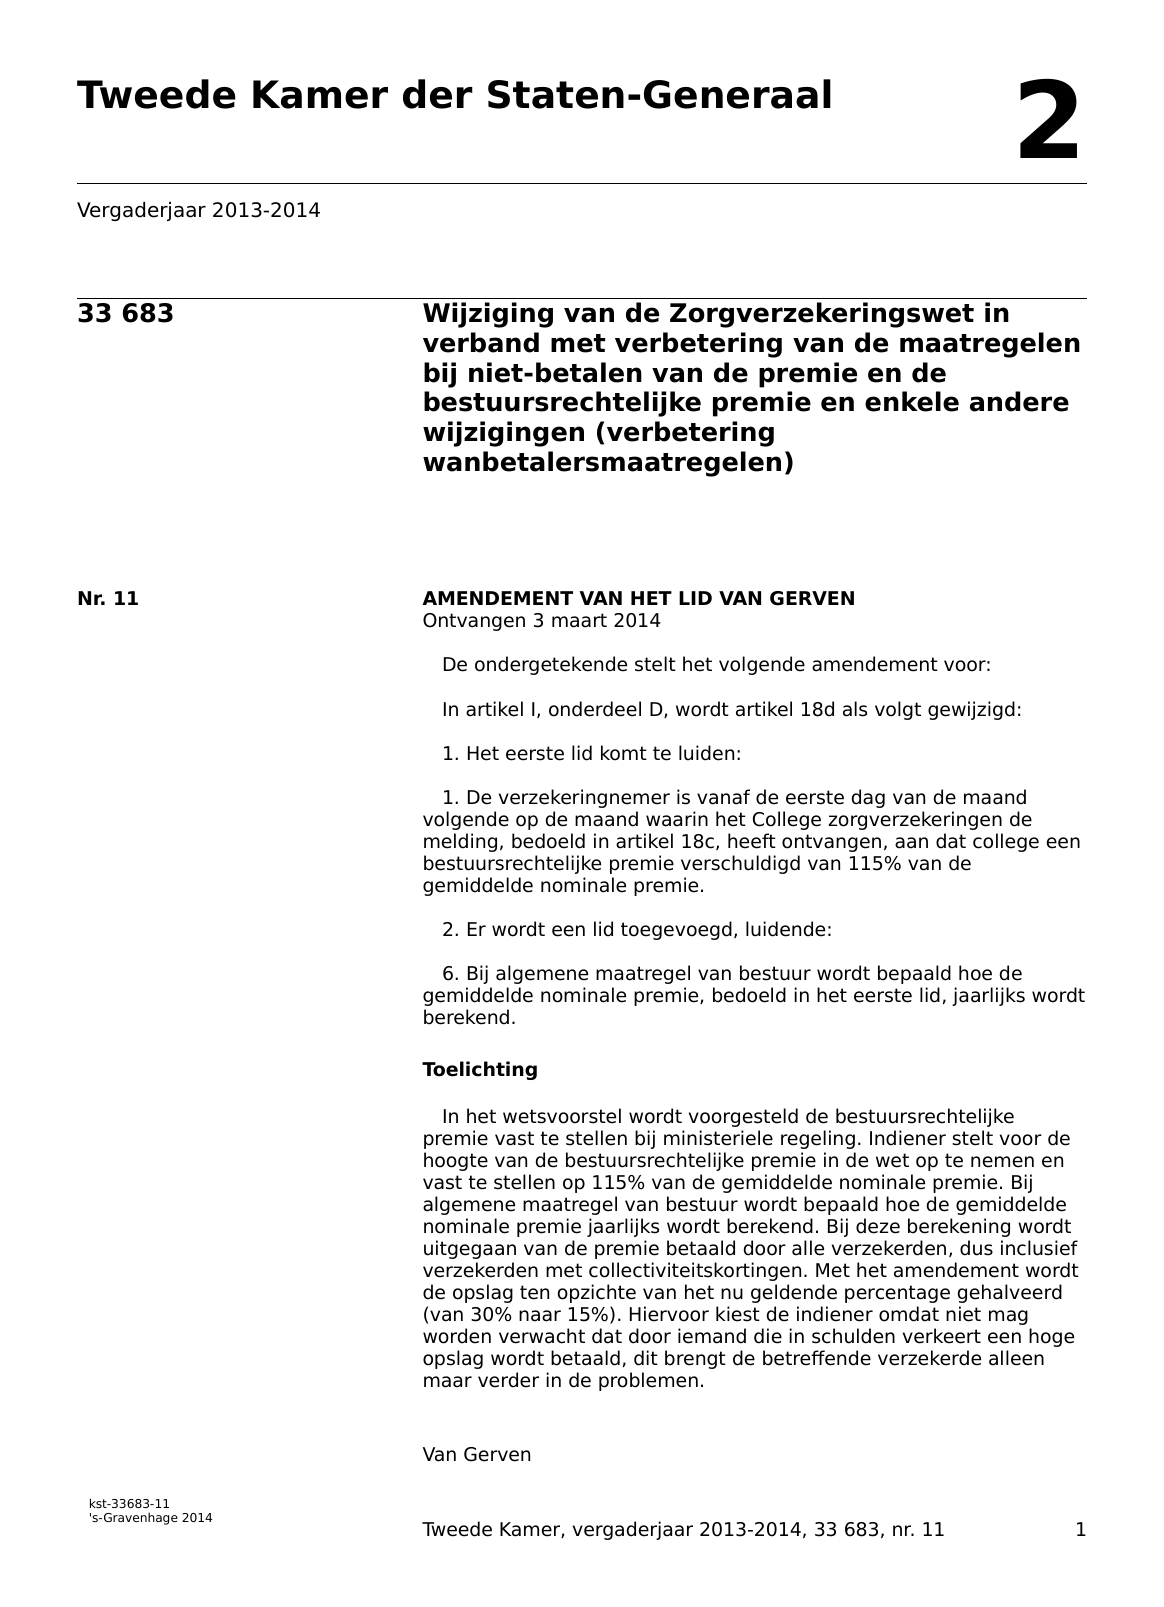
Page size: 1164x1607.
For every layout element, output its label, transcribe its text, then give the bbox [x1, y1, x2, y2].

table_cell Vergaderjaar 2013-2014 [77, 184, 1087, 298]
subtitle Toelichting [422, 1059, 1087, 1081]
text 1. De verzekeringnemer is vanaf de eerste dag van de maand volgende op de maand waarin het College zorgverzekeringen de melding, bedoeld in artikel 18c, heeft ontvangen, aan dat college een bestuursrechtelijke premie verschuldigd van 115% van de gemiddelde nominale premie. [422, 787, 1087, 897]
subtitle Nr. 11 AMENDEMENT VAN HET LID VAN GERVEN [77, 588, 1087, 610]
table_header 2 [886, 59, 1087, 183]
text De ondergetekende stelt het volgende amendement voor: [422, 654, 1087, 676]
text 's-Gravenhage 2014 [88, 1511, 323, 1525]
text 1. Het eerste lid komt te luiden: [422, 743, 1087, 764]
text 2. Er wordt een lid toegevoegd, luidende: [422, 919, 1087, 941]
text 6. Bij algemene maatregel van bestuur wordt bepaald hoe de gemiddelde nominale premie, bedoeld in het eerste lid, jaarlijks wordt berekend. [422, 963, 1087, 1029]
text Ontvangen 3 maart 2014 [422, 610, 1087, 632]
text In het wetsvoorstel wordt voorgesteld de bestuursrechtelijke premie vast te stellen bij ministeriele regeling. Indiener stelt voor de hoogte van de bestuursrechtelijke premie in de wet op te nemen en vast te stellen op 115% van de gemiddelde nominale premie. Bij algemene maatregel van bestuur wordt bepaald hoe de gemiddelde nominale premie jaarlijks wordt berekend. Bij deze berekening wordt uitgegaan van de premie betaald door alle verzekerden, dus inclusief verzekerden met collectiviteitskortingen. Met het amendement wordt de opslag ten opzichte van het nu geldende percentage gehalveerd (van 30% naar 15%). Hiervoor kiest de indiener omdat niet mag worden verwacht dat door iemand die in schulden verkeert een hoge opslag wordt betaald, dit brengt de betreffende verzekerde alleen maar verder in de problemen. [422, 1106, 1087, 1392]
text kst-33683-11 [88, 1497, 323, 1511]
table_header Tweede Kamer der Staten-Generaal [77, 59, 886, 183]
text Van Gerven [422, 1422, 1087, 1466]
text In artikel I, onderdeel D, wordt artikel 18d als volgt gewijzigd: [422, 698, 1087, 720]
subtitle 33 683 Wijziging van de Zorgverzekeringswet in verband met verbetering van de maatregelen bij niet-betalen van de premie en de bestuursrechtelijke premie en enkele andere wijzigingen (verbetering wanbetalersmaatregelen) [77, 299, 1087, 477]
